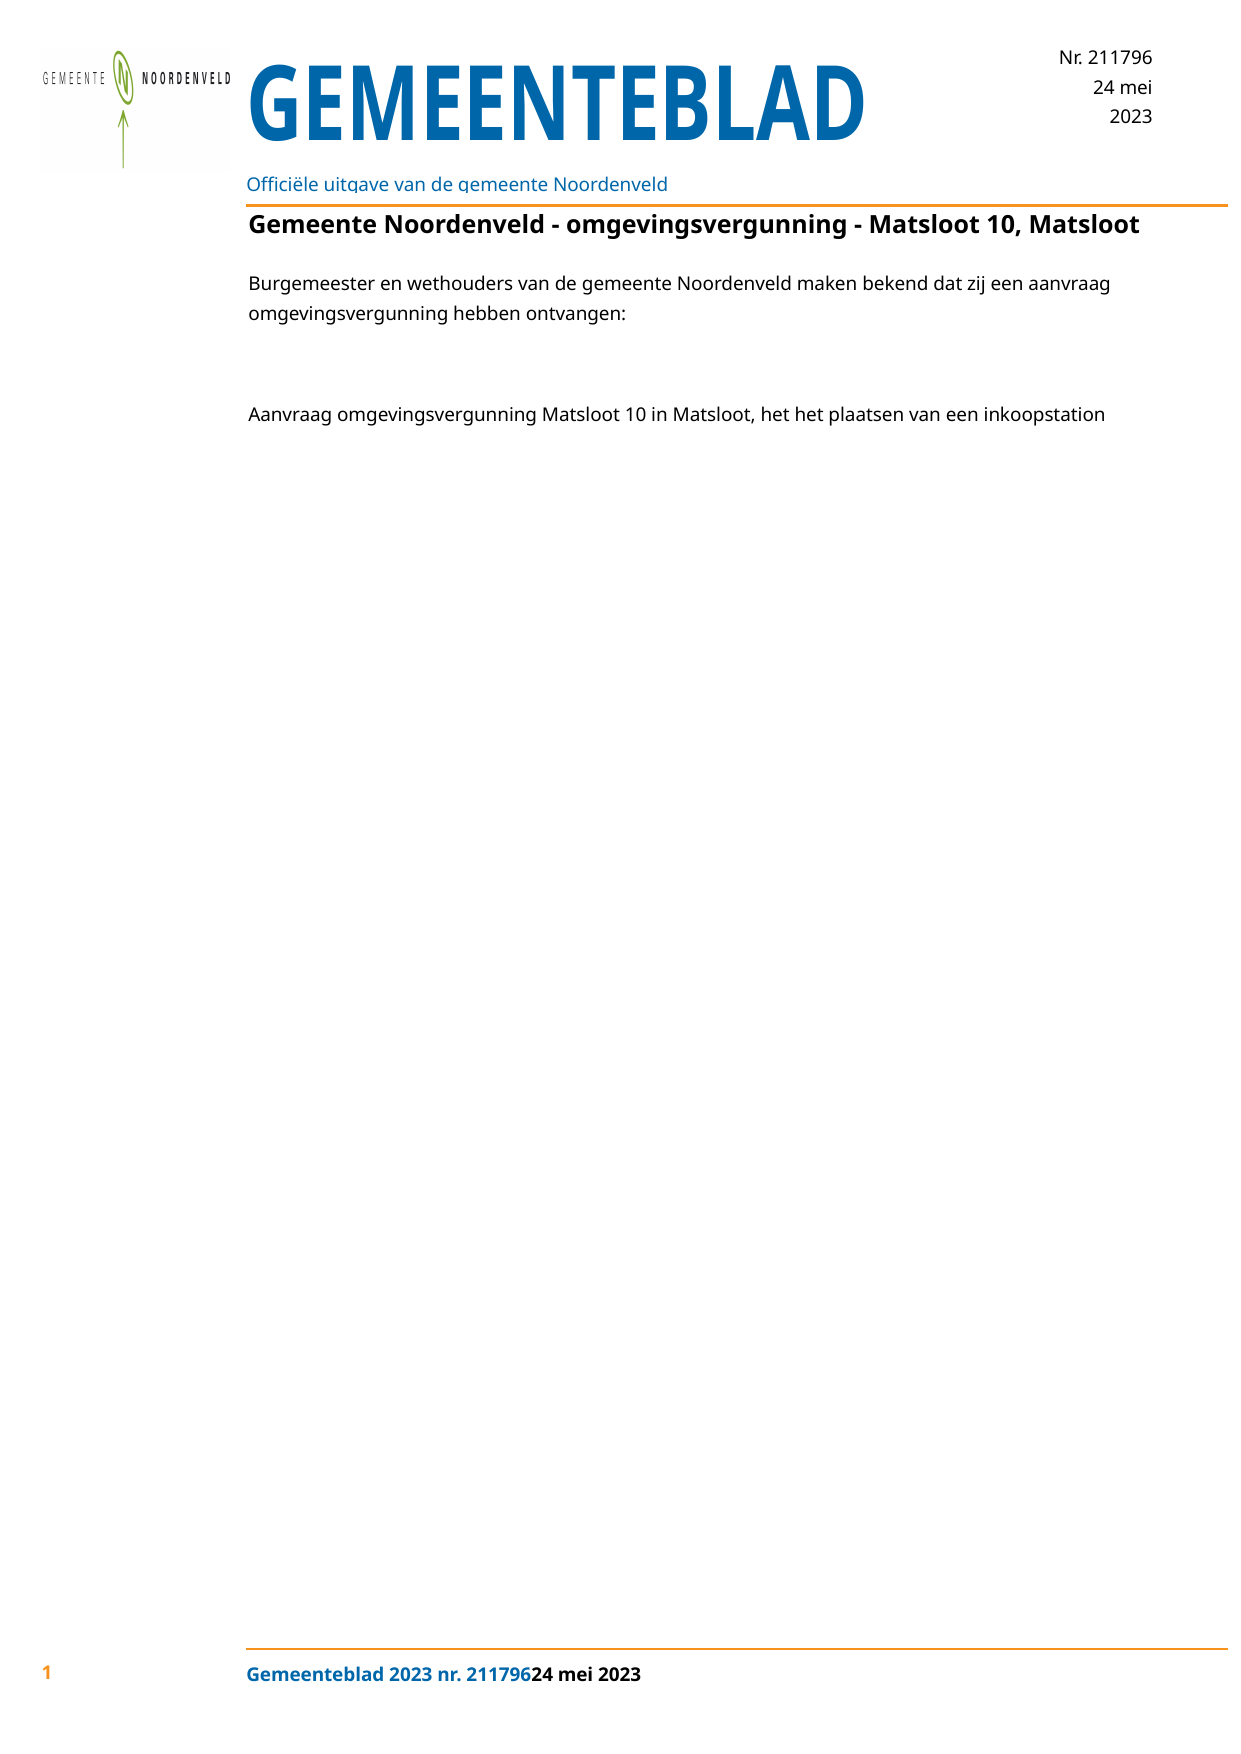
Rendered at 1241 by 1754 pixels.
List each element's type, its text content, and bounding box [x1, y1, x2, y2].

text Burgemeester en wethouders van de gemeente Noordenveld maken bekend dat zij een aanvraag omgevingsvergunning hebben ontvangen: [248, 270, 1152, 326]
text Aanvraag omgevingsvergunning Matsloot 10 in Matsloot, het het plaatsen van een inkoopstation [248, 401, 1152, 426]
text Gemeente Noordenveld - omgevingsvergunning - Matsloot 10, Matsloot [248, 207, 1152, 241]
picture [41, 47, 231, 172]
